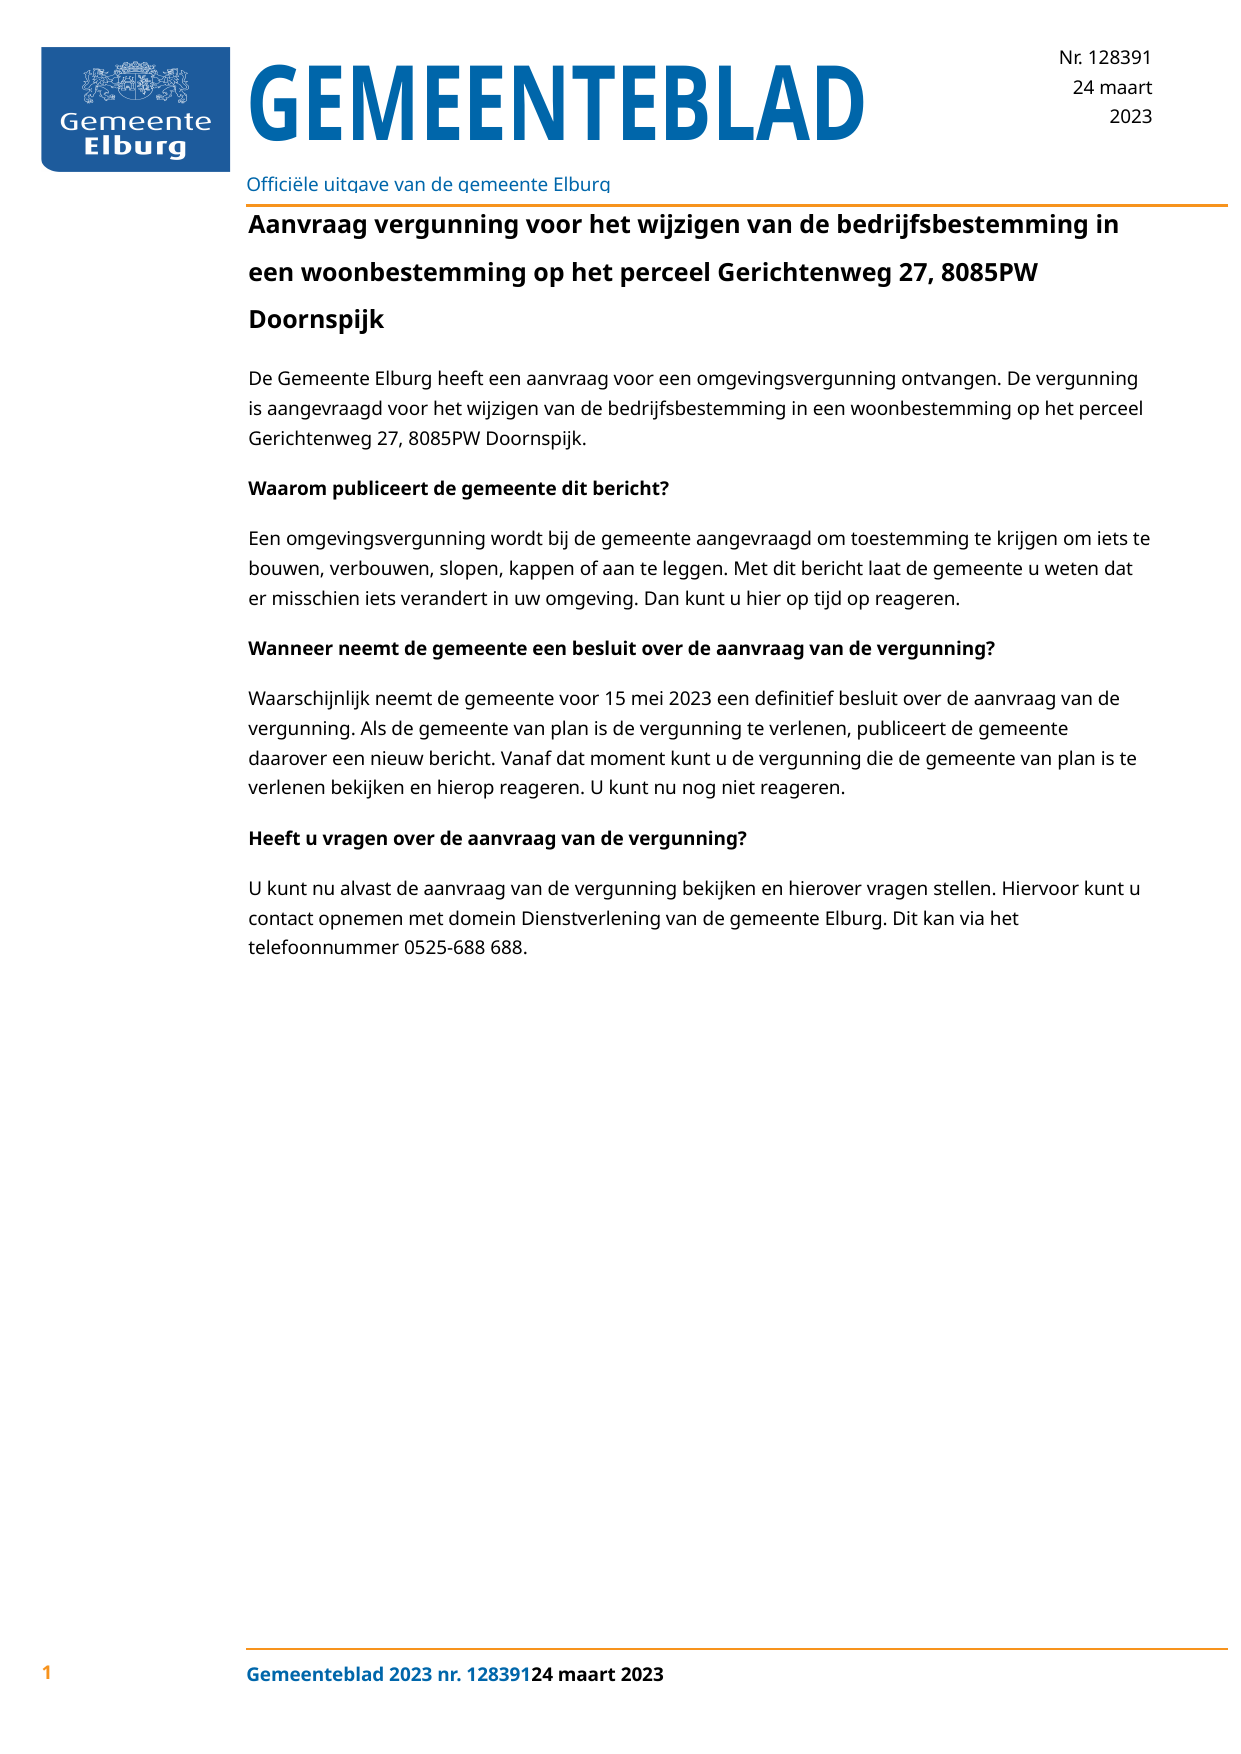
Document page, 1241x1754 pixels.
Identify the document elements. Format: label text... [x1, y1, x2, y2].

text Aanvraag vergunning voor het wijzigen van de bedrijfsbestemming in een woonbestemming op het perceel Gerichtenweg 27, 8085PW Doornspijk [248, 207, 1152, 336]
text De Gemeente Elburg heeft een aanvraag voor een omgevingsvergunning ontvangen. De vergunning is aangevraagd voor het wijzigen van de bedrijfsbestemming in een woonbestemming op het perceel Gerichtenweg 27, 8085PW Doornspijk. [248, 366, 1152, 450]
text Een omgevingsvergunning wordt bij de gemeente aangevraagd om toestemming te krijgen om iets te bouwen, verbouwen, slopen, kappen of aan te leggen. Met dit bericht laat de gemeente u weten dat er misschien iets verandert in uw omgeving. Dan kunt u hier op tijd op reageren. [248, 526, 1152, 610]
text U kunt nu alvast de aanvraag van de vergunning bekijken en hierover vragen stellen. Hiervoor kunt u contact opnemen met domein Dienstverlening van de gemeente Elburg. Dit kan via het telefoonnummer 0525-688 688. [248, 875, 1152, 960]
text Waarom publiceert de gemeente dit bericht? [248, 475, 1152, 501]
text Wanneer neemt de gemeente een besluit over de aanvraag van de vergunning? [248, 635, 1152, 661]
picture [41, 47, 231, 172]
text Waarschijnlijk neemt de gemeente voor 15 mei 2023 een definitief besluit over de aanvraag van de vergunning. Als de gemeente van plan is de vergunning te verlenen, publiceert de gemeente daarover een nieuw bericht. Vanaf dat moment kunt u de vergunning die de gemeente van plan is te verlenen bekijken en hierop reageren. U kunt nu nog niet reageren. [248, 686, 1152, 800]
text Heeft u vragen over de aanvraag van de vergunning? [248, 825, 1152, 850]
